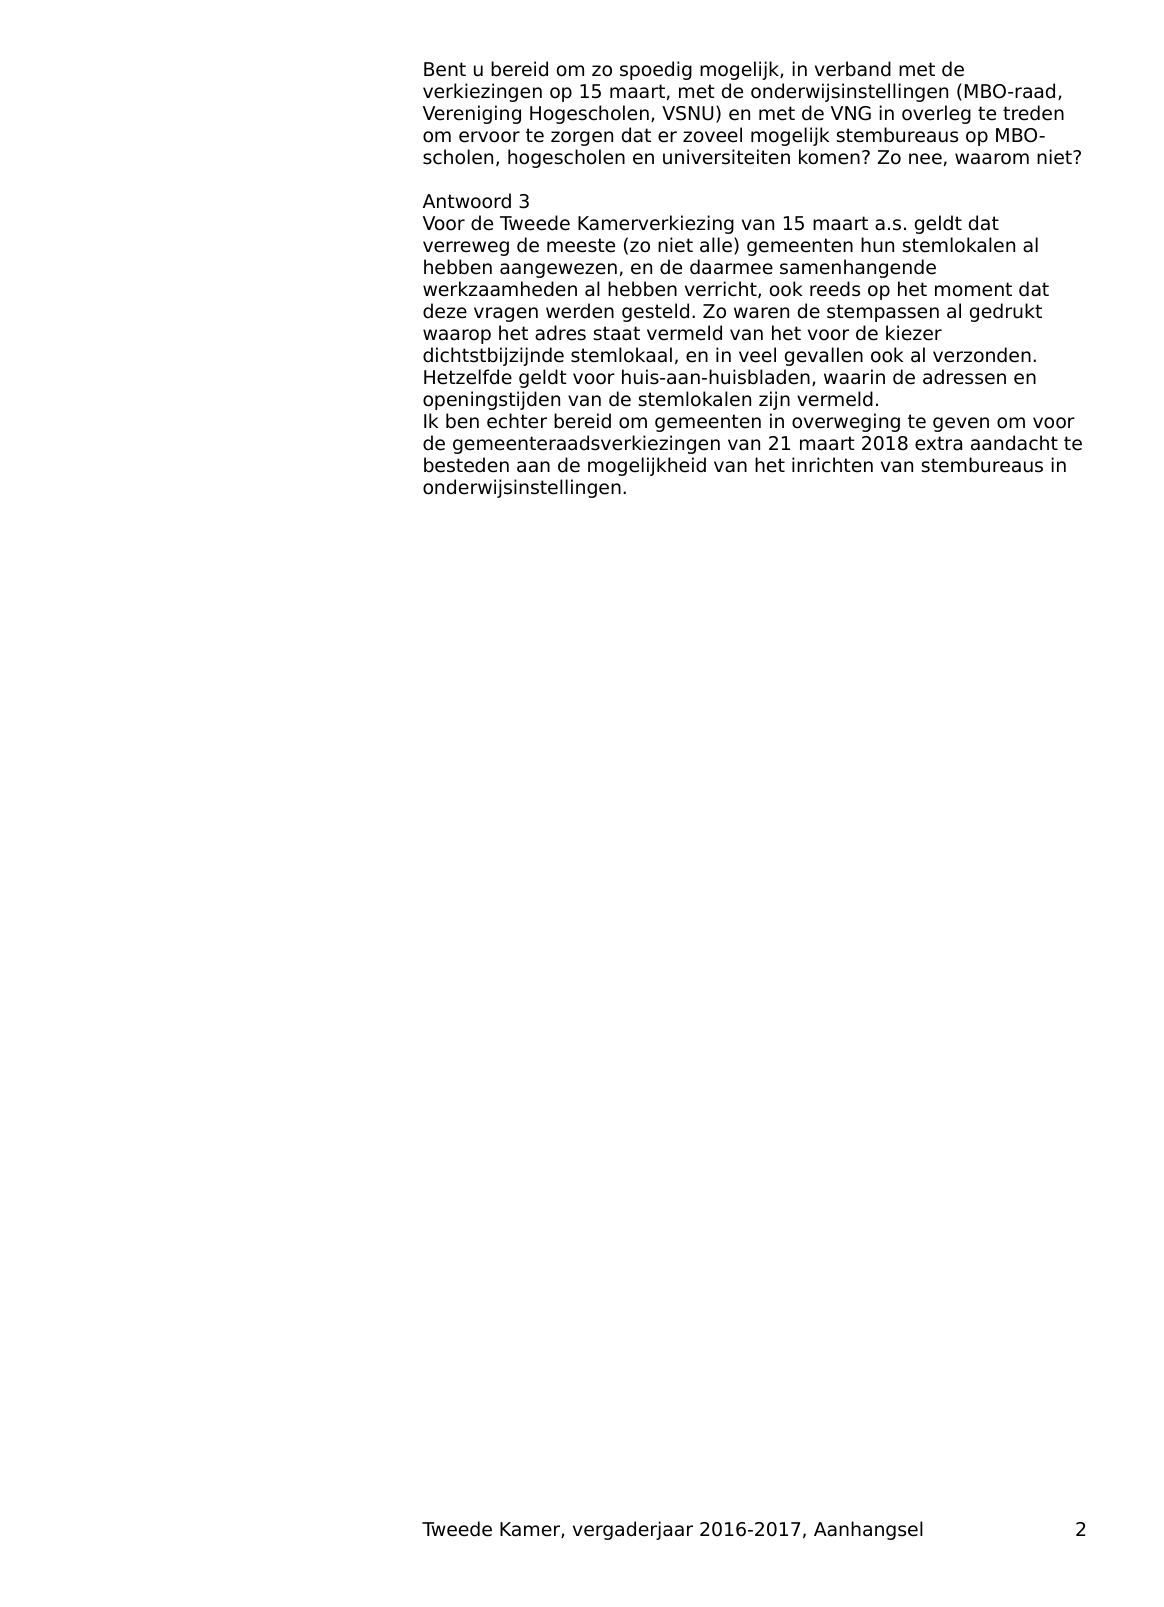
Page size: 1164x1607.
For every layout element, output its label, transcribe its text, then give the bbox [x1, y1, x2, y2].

text Ik ben echter bereid om gemeenten in overweging te geven om voor de gemeenteraadsverkiezingen van 21 maart 2018 extra aandacht te besteden aan de mogelijkheid van het inrichten van stembureaus in onderwijsinstellingen. [422, 411, 1087, 499]
text Voor de Tweede Kamerverkiezing van 15 maart a.s. geldt dat verreweg de meeste (zo niet alle) gemeenten hun stemlokalen al hebben aangewezen, en de daarmee samenhangende werkzaamheden al hebben verricht, ook reeds op het moment dat deze vragen werden gesteld. Zo waren de stempassen al gedrukt waarop het adres staat vermeld van het voor de kiezer dichtstbijzijnde stemlokaal, en in veel gevallen ook al verzonden. Hetzelfde geldt voor huis-aan-huisbladen, waarin de adressen en openingstijden van de stemlokalen zijn vermeld. [422, 213, 1087, 411]
text Bent u bereid om zo spoedig mogelijk, in verband met de verkiezingen op 15 maart, met de onderwijsinstellingen (MBO-raad, Vereniging Hogescholen, VSNU) en met de VNG in overleg te treden om ervoor te zorgen dat er zoveel mogelijk stembureaus op MBO-scholen, hogescholen en universiteiten komen? Zo nee, waarom niet? [422, 59, 1087, 169]
text Antwoord 3 [422, 191, 1087, 213]
